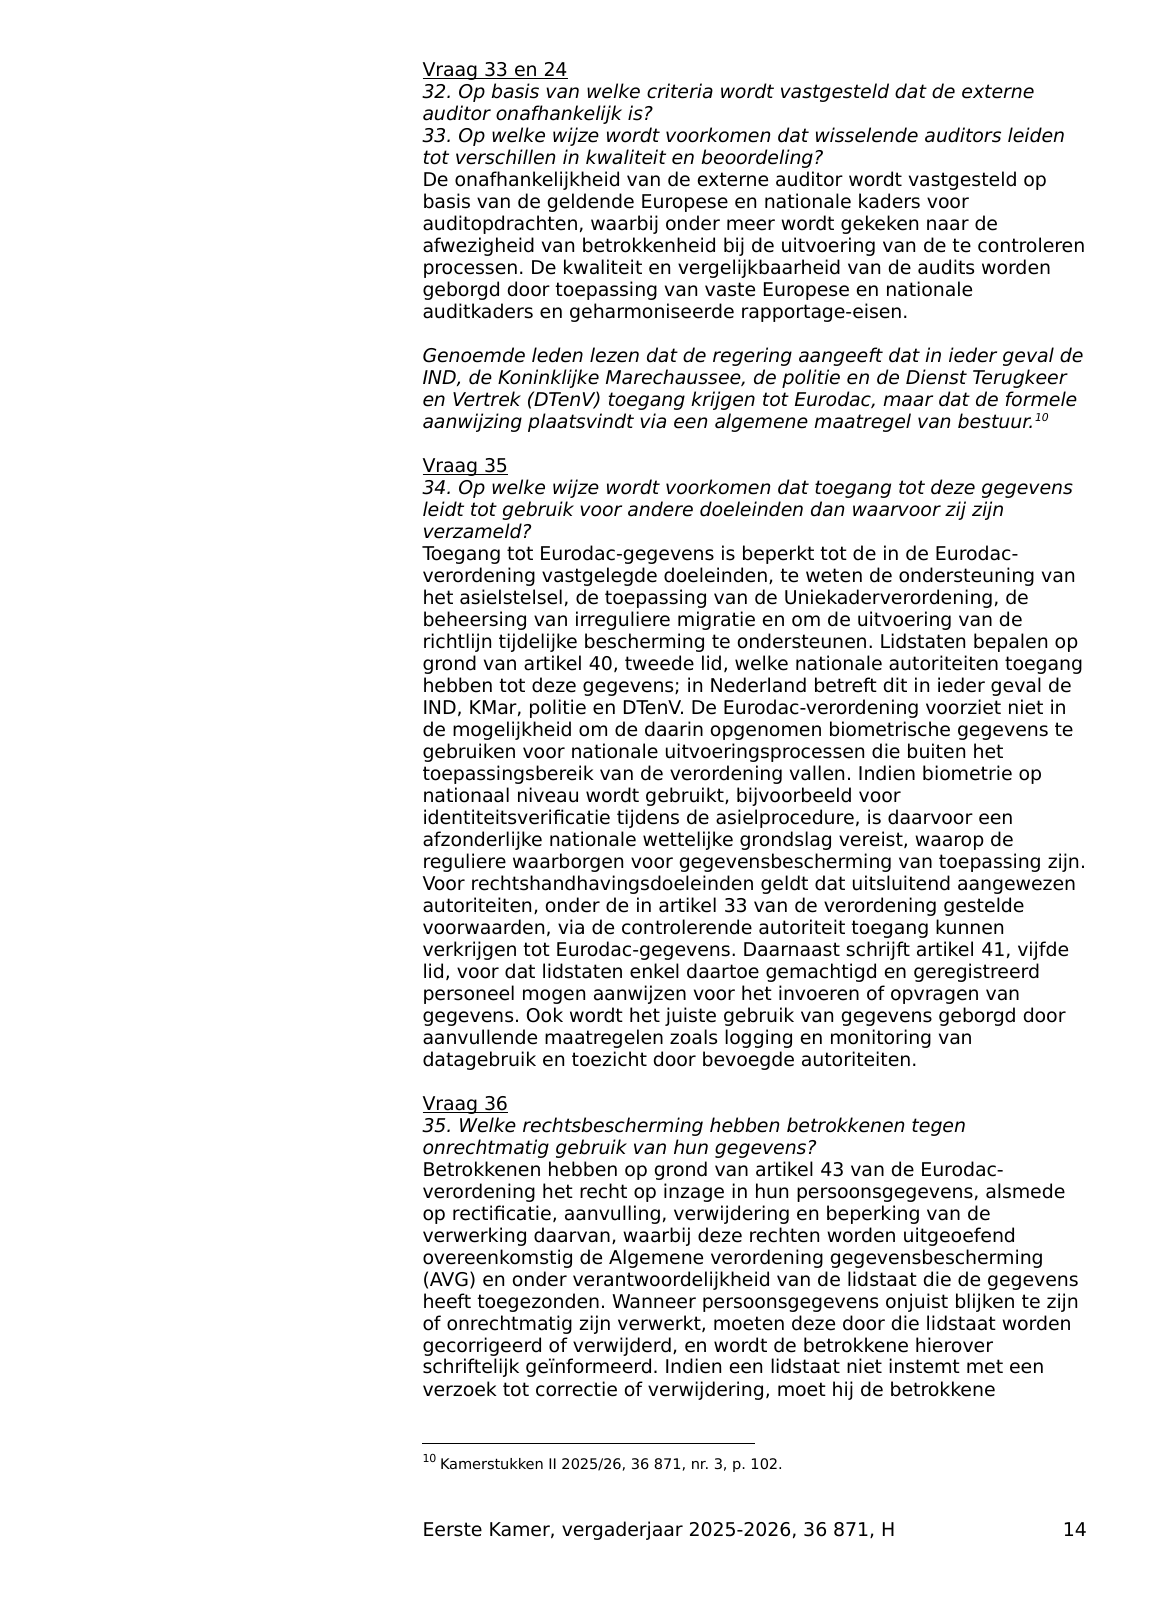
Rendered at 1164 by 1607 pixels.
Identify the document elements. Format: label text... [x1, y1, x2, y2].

text Vraag 36 [422, 1093, 1087, 1115]
text Betrokkenen hebben op grond van artikel 43 van de Eurodac-verordening het recht op inzage in hun persoonsgegevens, alsmede op rectificatie, aanvulling, verwijdering en beperking van de verwerking daarvan, waarbij deze rechten worden uitgeoefend overeenkomstig de Algemene verordening gegevensbescherming (AVG) en onder verantwoordelijkheid van de lidstaat die de gegevens heeft toegezonden. Wanneer persoonsgegevens onjuist blijken te zijn of onrechtmatig zijn verwerkt, moeten deze door die lidstaat worden gecorrigeerd of verwijderd, en wordt de betrokkene hierover schriftelijk geïnformeerd. Indien een lidstaat niet instemt met een verzoek tot correctie of verwijdering, moet hij de betrokkene [422, 1159, 1087, 1400]
text 32. Op basis van welke criteria wordt vastgesteld dat de externe auditor onafhankelijk is? [422, 81, 1087, 125]
text Toegang tot Eurodac-gegevens is beperkt tot de in de Eurodac-verordening vastgelegde doeleinden, te weten de ondersteuning van het asielstelsel, de toepassing van de Uniekaderverordening, de beheersing van irreguliere migratie en om de uitvoering van de richtlijn tijdelijke bescherming te ondersteunen. Lidstaten bepalen op grond van artikel 40, tweede lid, welke nationale autoriteiten toegang hebben tot deze gegevens; in Nederland betreft dit in ieder geval de IND, KMar, politie en DTenV. De Eurodac-verordening voorziet niet in de mogelijkheid om de daarin opgenomen biometrische gegevens te gebruiken voor nationale uitvoeringsprocessen die buiten het toepassingsbereik van de verordening vallen. Indien biometrie op nationaal niveau wordt gebruikt, bijvoorbeeld voor identiteitsverificatie tijdens de asielprocedure, is daarvoor een afzonderlijke nationale wettelijke grondslag vereist, waarop de reguliere waarborgen voor gegevensbescherming van toepassing zijn. Voor rechtshandhavingsdoeleinden geldt dat uitsluitend aangewezen autoriteiten, onder de in artikel 33 van de verordening gestelde voorwaarden, via de controlerende autoriteit toegang kunnen verkrijgen tot Eurodac-gegevens. Daarnaast schrijft artikel 41, vijfde lid, voor dat lidstaten enkel daartoe gemachtigd en geregistreerd personeel mogen aanwijzen voor het invoeren of opvragen van gegevens. Ook wordt het juiste gebruik van gegevens geborgd door aanvullende maatregelen zoals logging en monitoring van datagebruik en toezicht door bevoegde autoriteiten. [422, 543, 1087, 1071]
text 34. Op welke wijze wordt voorkomen dat toegang tot deze gegevens leidt tot gebruik voor andere doeleinden dan waarvoor zij zijn verzameld? [422, 477, 1087, 543]
text Kamerstukken II 2025/26, 36 871, nr. 3, p. 102. [422, 1452, 1087, 1474]
text De onafhankelijkheid van de externe auditor wordt vastgesteld op basis van de geldende Europese en nationale kaders voor auditopdrachten, waarbij onder meer wordt gekeken naar de afwezigheid van betrokkenheid bij de uitvoering van de te controleren processen. De kwaliteit en vergelijkbaarheid van de audits worden geborgd door toepassing van vaste Europese en nationale auditkaders en geharmoniseerde rapportage-eisen. [422, 169, 1087, 323]
text Genoemde leden lezen dat de regering aangeeft dat in ieder geval de IND, de Koninklijke Marechaussee, de politie en de Dienst Terugkeer en Vertrek (DTenV) toegang krijgen tot Eurodac, maar dat de formele aanwijzing plaatsvindt via een algemene maatregel van bestuur. [422, 345, 1087, 433]
text Vraag 33 en 24 [422, 59, 1087, 81]
text 35. Welke rechtsbescherming hebben betrokkenen tegen onrechtmatig gebruik van hun gegevens? [422, 1115, 1087, 1159]
text Vraag 35 [422, 455, 1087, 477]
text 33. Op welke wijze wordt voorkomen dat wisselende auditors leiden tot verschillen in kwaliteit en beoordeling? [422, 125, 1087, 169]
